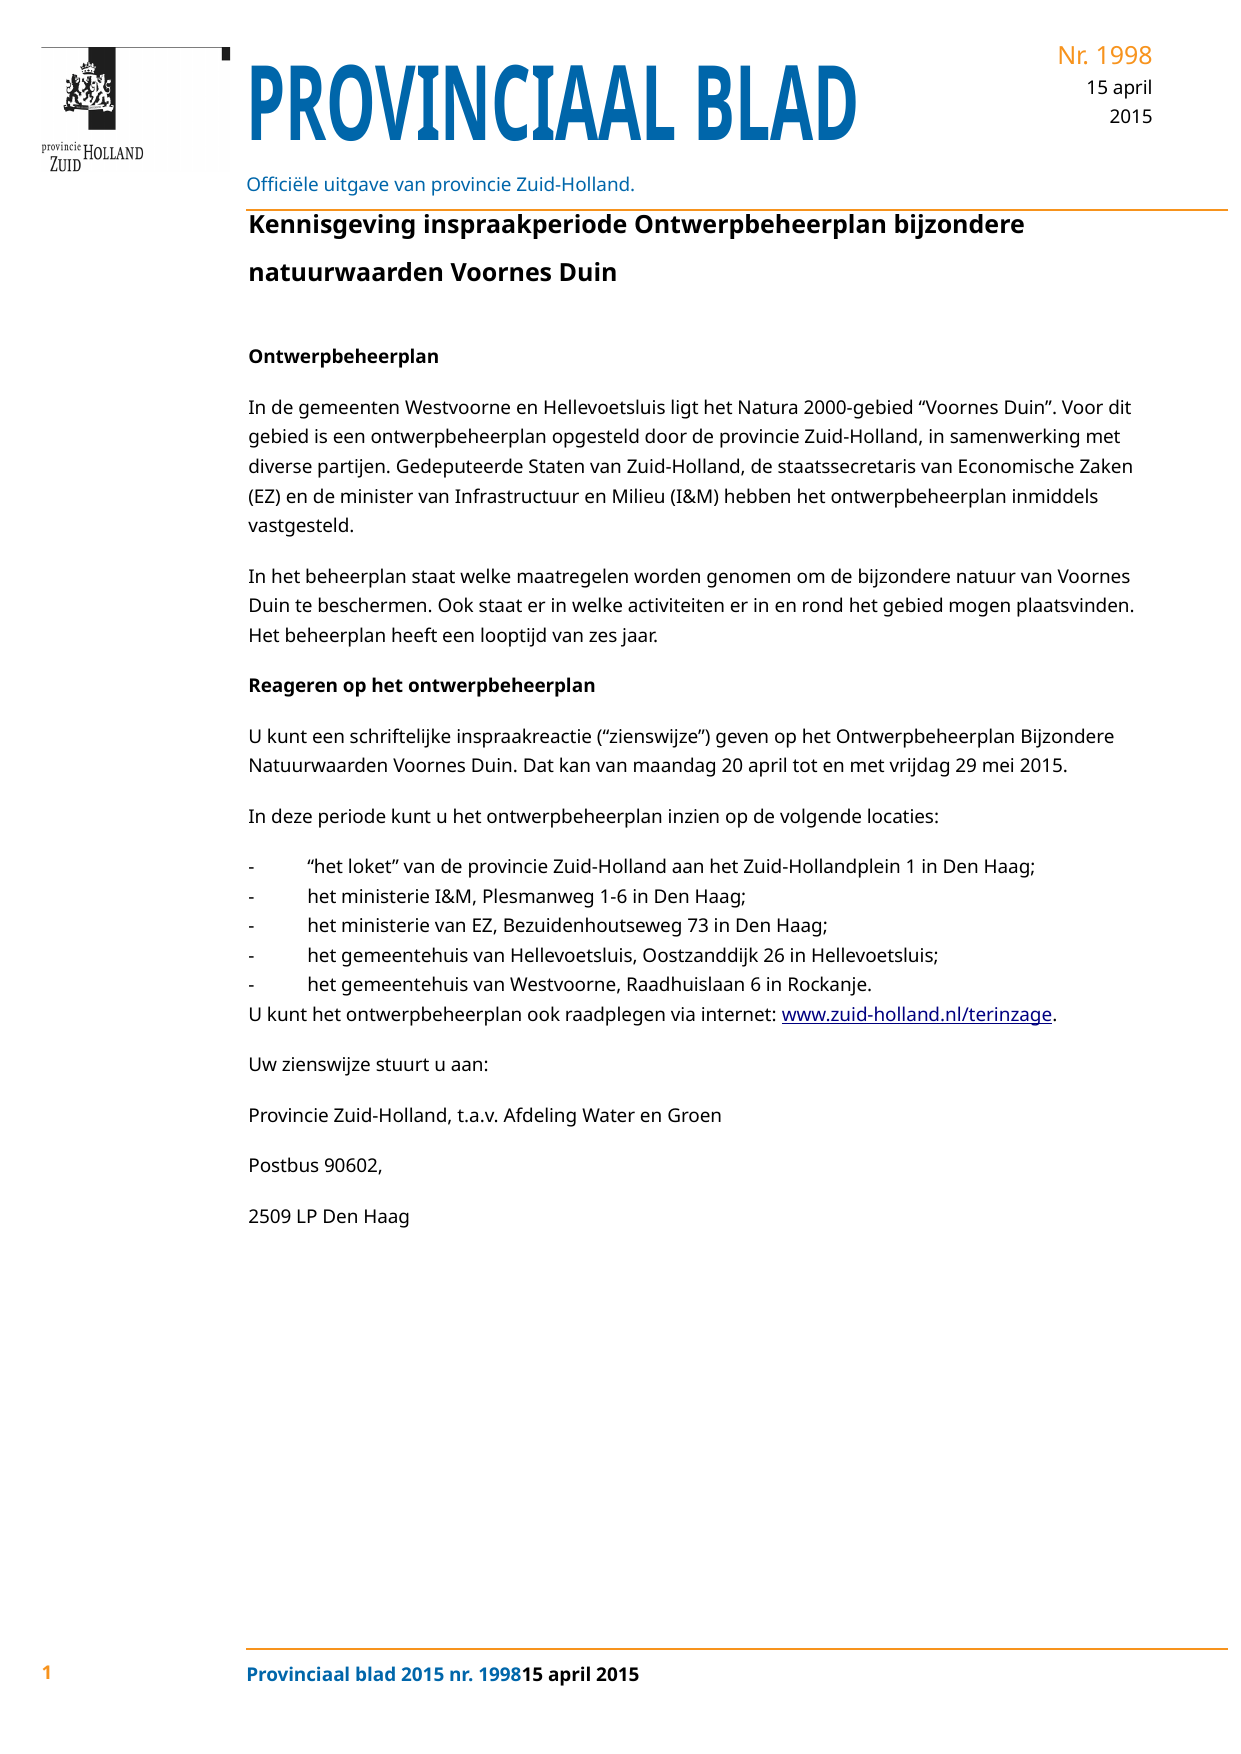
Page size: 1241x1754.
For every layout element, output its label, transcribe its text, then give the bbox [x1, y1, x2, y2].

text In deze periode kunt u het ontwerpbeheerplan inzien op de volgende locaties: [248, 803, 1152, 828]
list “het loket” van de provincie Zuid-Holland aan het Zuid-Hollandplein 1 in Den Haag; [248, 853, 1152, 879]
text Reageren op het ontwerpbeheerplan [248, 672, 1152, 698]
list het ministerie I&M, Plesmanweg 1-6 in Den Haag; [248, 883, 1152, 908]
text Kennisgeving inspraakperiode Ontwerpbeheerplan bijzondere natuurwaarden Voornes Duin [248, 211, 1152, 288]
text Provincie Zuid-Holland, t.a.v. Afdeling Water en Groen [248, 1102, 1152, 1128]
text Ontwerpbeheerplan [248, 344, 1152, 369]
text 2509 LP Den Haag [248, 1203, 1152, 1228]
text Uw zienswijze stuurt u aan: [248, 1052, 1152, 1077]
picture [41, 47, 231, 172]
list het ministerie van EZ, Bezuidenhoutseweg 73 in Den Haag; [248, 912, 1152, 938]
text In de gemeenten Westvoorne en Hellevoetsluis ligt het Natura 2000-gebied “Voornes Duin”. Voor dit gebied is een ontwerpbeheerplan opgesteld door de provincie Zuid-Holland, in samenwerking met diverse partijen. Gedeputeerde Staten van Zuid-Holland, de staatssecretaris van Economische Zaken (EZ) en de minister van Infrastructuur en Milieu (I&M) hebben het ontwerpbeheerplan inmiddels vastgesteld. [248, 394, 1152, 538]
list het gemeentehuis van Hellevoetsluis, Oostzanddijk 26 in Hellevoetsluis; [248, 942, 1152, 968]
text In het beheerplan staat welke maatregelen worden genomen om de bijzondere natuur van Voornes Duin te beschermen. Ook staat er in welke activiteiten er in en rond het gebied mogen plaatsvinden. Het beheerplan heeft een looptijd van zes jaar. [248, 563, 1152, 648]
text U kunt het ontwerpbeheerplan ook raadplegen via internet: www.zuid-holland.nl/terinzage. [248, 1001, 1152, 1027]
text Postbus 90602, [248, 1152, 1152, 1178]
list het gemeentehuis van Westvoorne, Raadhuislaan 6 in Rockanje. [248, 972, 1152, 997]
text U kunt een schriftelijke inspraakreactie (“zienswijze”) geven op het Ontwerpbeheerplan Bijzondere Natuurwaarden Voornes Duin. Dat kan van maandag 20 april tot en met vrijdag 29 mei 2015. [248, 723, 1152, 778]
